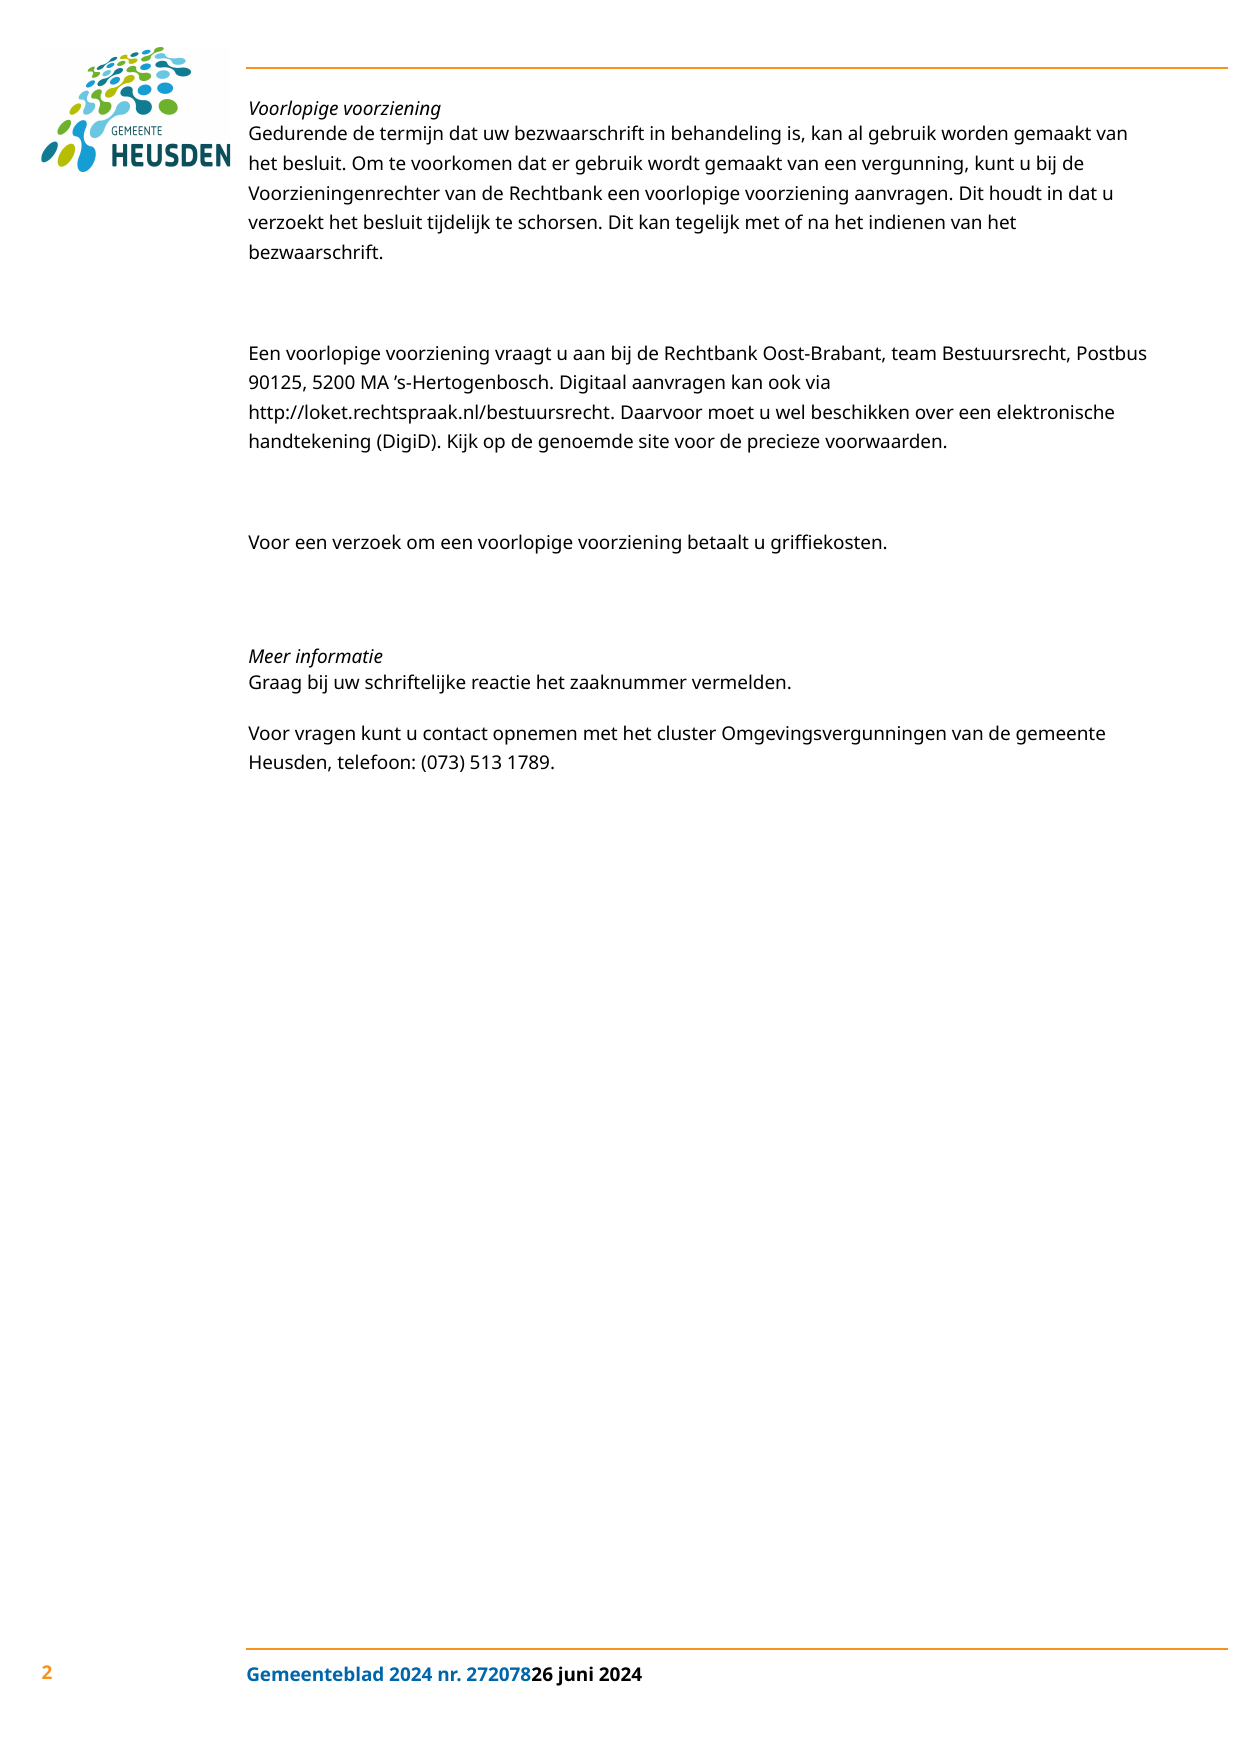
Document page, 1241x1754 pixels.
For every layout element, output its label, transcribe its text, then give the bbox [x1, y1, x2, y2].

text Voor een verzoek om een voorlopige voorziening betaalt u griffiekosten. [248, 529, 1152, 555]
text Een voorlopige voorziening vraagt u aan bij de Rechtbank Oost-Brabant, team Bestuursrecht, Postbus 90125, 5200 MA ’s-Hertogenbosch. Digitaal aanvragen kan ook via http://loket.rechtspraak.nl/bestuursrecht. Daarvoor moet u wel beschikken over een elektronische handtekening (DigiD). Kijk op de genoemde site voor de precieze voorwaarden. [248, 340, 1152, 454]
text Graag bij uw schriftelijke reactie het zaaknummer vermelden. [248, 669, 1152, 695]
text Gedurende de termijn dat uw bezwaarschrift in behandeling is, kan al gebruik worden gemaakt van het besluit. Om te voorkomen dat er gebruik wordt gemaakt van een vergunning, kunt u bij de Voorzieningenrechter van de Rechtbank een voorlopige voorziening aanvragen. Dit houdt in dat u verzoekt het besluit tijdelijk te schorsen. Dit kan tegelijk met of na het indienen van het bezwaarschrift. [248, 121, 1152, 264]
text Meer informatie [248, 644, 1152, 669]
text Voor vragen kunt u contact opnemen met het cluster Omgevingsvergunningen van de gemeente Heusden, telefoon: (073) 513 1789. [248, 720, 1152, 775]
text Voorlopige voorziening [248, 95, 1152, 121]
picture [41, 47, 231, 172]
